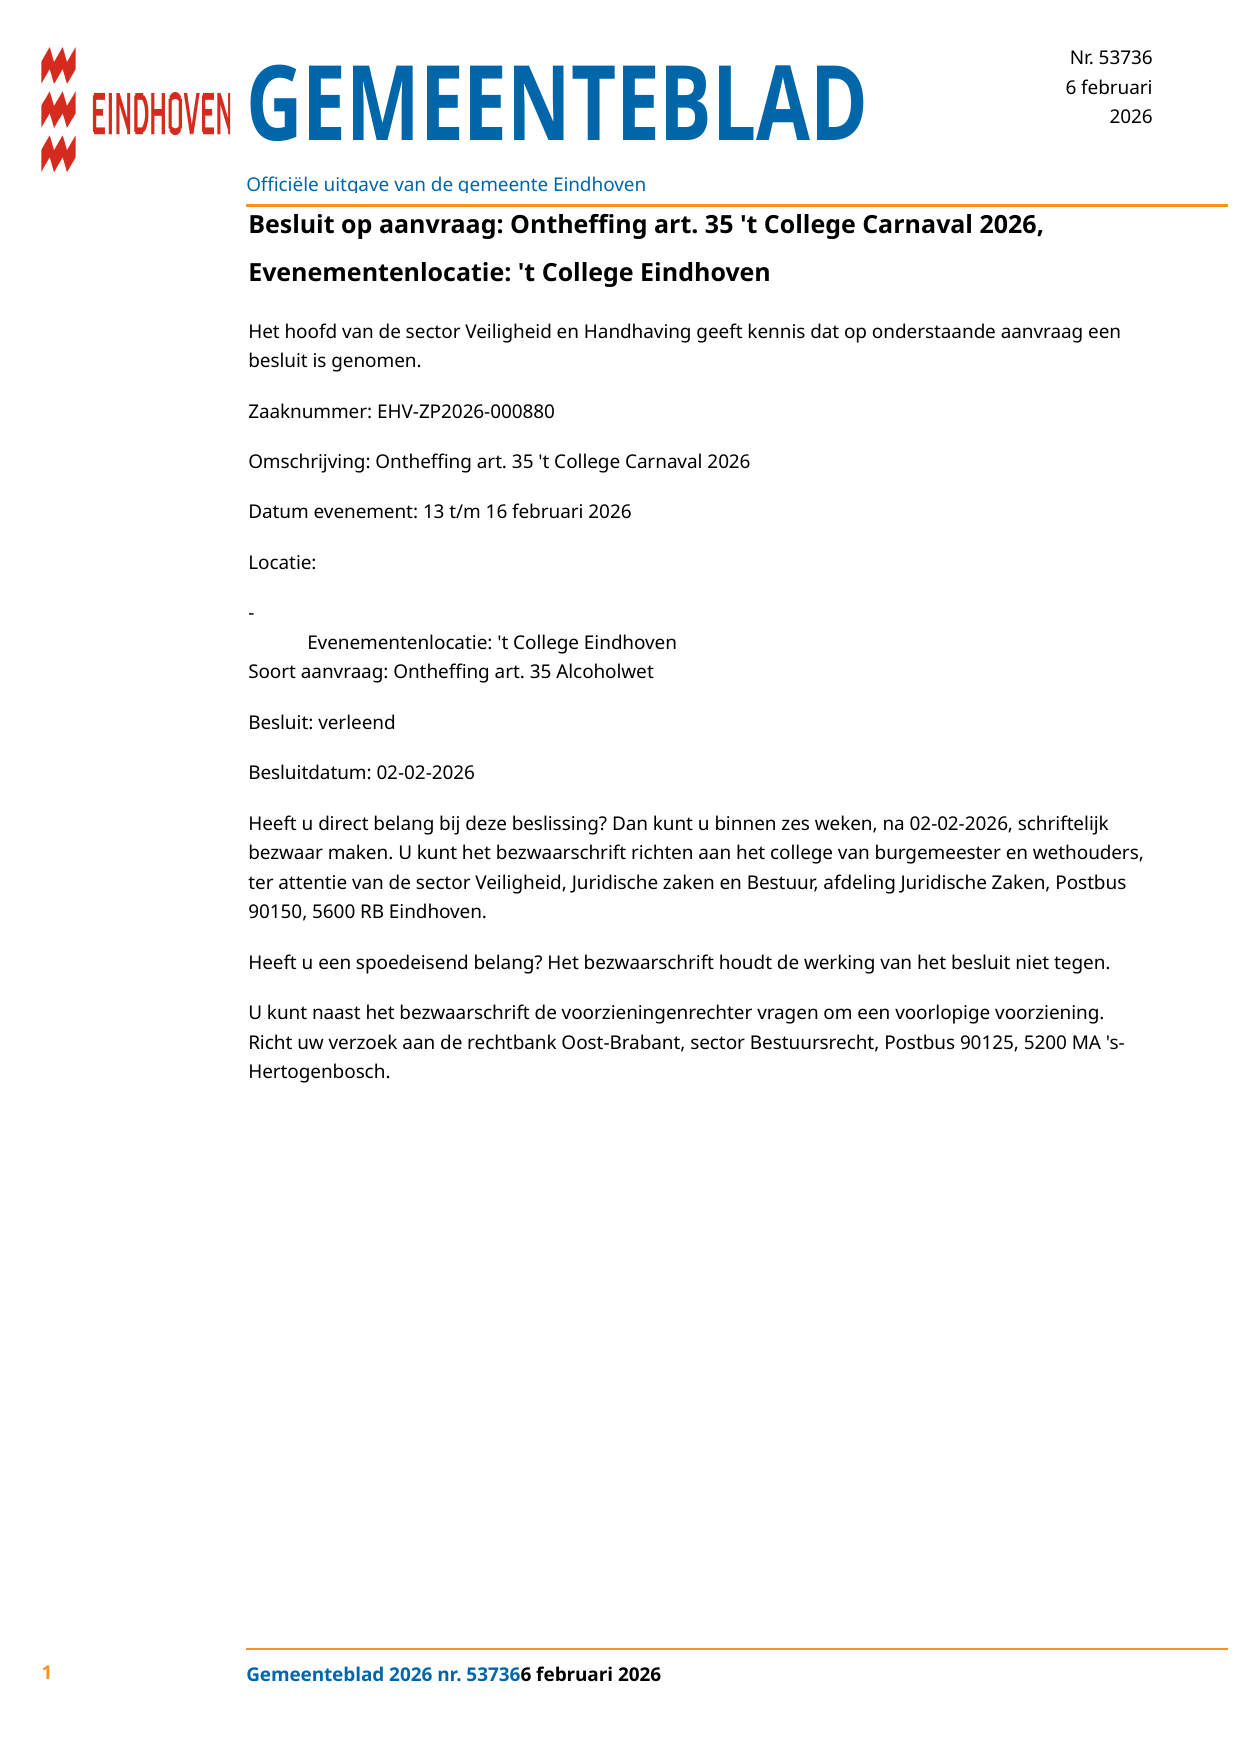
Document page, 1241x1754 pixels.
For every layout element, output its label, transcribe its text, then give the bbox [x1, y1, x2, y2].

text Besluit: verleend [248, 709, 1152, 735]
text Locatie: [248, 549, 1152, 575]
text Het hoofd van de sector Veiligheid en Handhaving geeft kennis dat op onderstaande aanvraag een besluit is genomen. [248, 318, 1152, 373]
text Heeft u een spoedeisend belang? Het bezwaarschrift houdt de werking van het besluit niet tegen. [248, 949, 1152, 975]
text Heeft u direct belang bij deze beslissing? Dan kunt u binnen zes weken, na 02-02-2026, schriftelijk bezwaar maken. U kunt het bezwaarschrift richten aan het college van burgemeester en wethouders, ter attentie van de sector Veiligheid, Juridische zaken en Bestuur, afdeling Juridische Zaken, Postbus 90150, 5600 RB Eindhoven. [248, 810, 1152, 924]
list Evenementenlocatie: 't College Eindhoven [248, 629, 1152, 655]
picture [41, 47, 231, 172]
text U kunt naast het bezwaarschrift de voorzieningenrechter vragen om een voorlopige voorziening. Richt uw verzoek aan de rechtbank Oost-Brabant, sector Bestuursrecht, Postbus 90125, 5200 MA 's-Hertogenbosch. [248, 999, 1152, 1084]
text Datum evenement: 13 t/m 16 februari 2026 [248, 499, 1152, 524]
text Soort aanvraag: Ontheffing art. 35 Alcoholwet [248, 659, 1152, 684]
text Besluit op aanvraag: Ontheffing art. 35 't College Carnaval 2026, Evenementenlocatie: 't College Eindhoven [248, 207, 1152, 288]
text Omschrijving: Ontheffing art. 35 't College Carnaval 2026 [248, 448, 1152, 474]
text Besluitdatum: 02-02-2026 [248, 759, 1152, 785]
text Zaaknummer: EHV-ZP2026-000880 [248, 398, 1152, 424]
